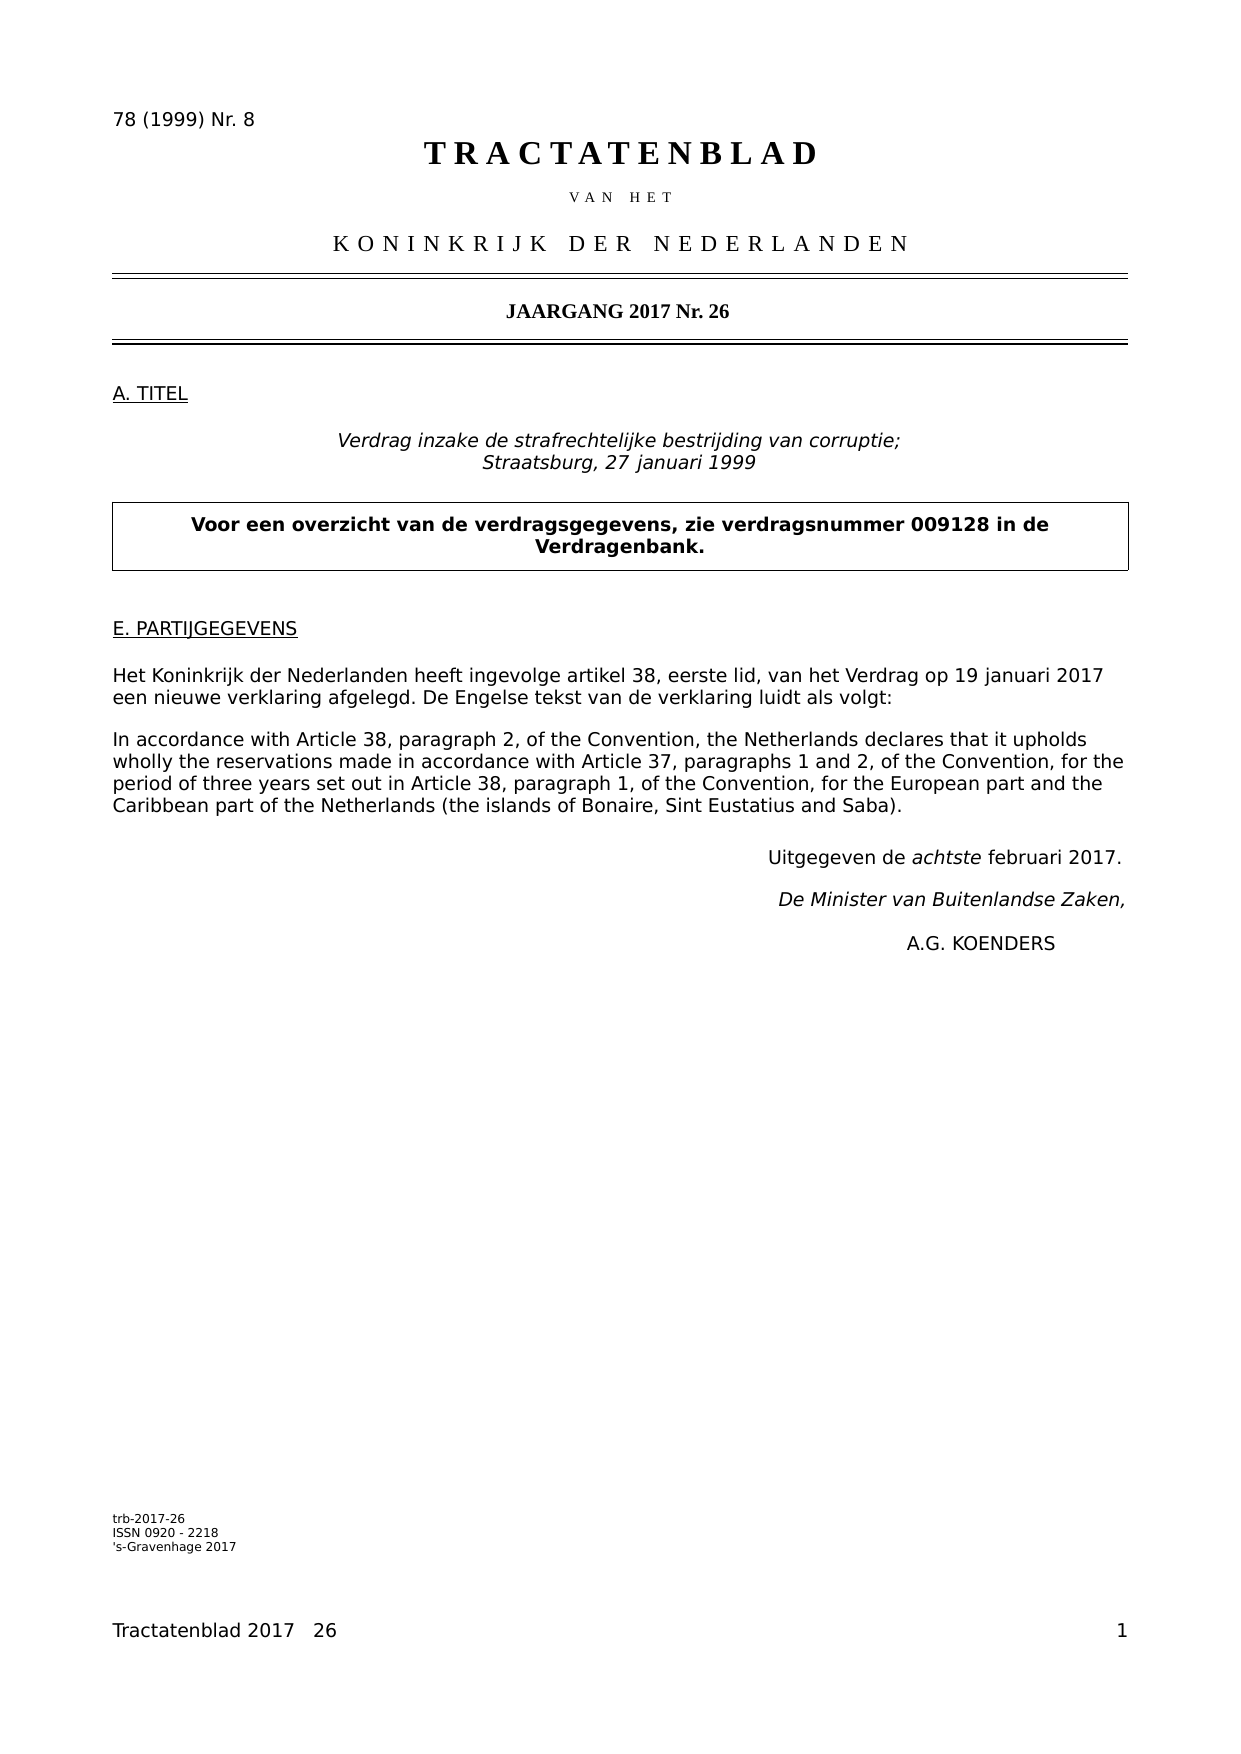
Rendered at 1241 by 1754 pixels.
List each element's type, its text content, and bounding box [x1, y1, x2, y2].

text In accordance with Article 38, paragraph 2, of the Convention, the Netherlands declares that it upholds wholly the reservations made in accordance with Article 37, paragraphs 1 and 2, of the Convention, for the period of three years set out in Article 38, paragraph 1, of the Convention, for the European part and the Caribbean part of the Netherlands (the islands of Bonaire, Sint Eustatius and Saba). [112, 729, 1128, 817]
text 's-Gravenhage 2017 [112, 1540, 346, 1554]
text VAN HET [112, 189, 1128, 206]
text 78 (1999) Nr. 8 [112, 109, 1128, 131]
text Verdrag inzake de strafrechtelijke bestrijding van corruptie; [112, 430, 1128, 452]
text JAARGANG 2017 Nr. 26 [112, 299, 1128, 323]
text De Minister van Buitenlandse Zaken, A.G. KOENDERS [112, 889, 1128, 955]
text Uitgegeven de achtste februari 2017. [112, 847, 1128, 869]
subtitle A. TITEL [112, 383, 1128, 405]
text trb-2017-26 [112, 1512, 346, 1526]
subtitle E. PARTIJGEGEVENS [112, 618, 1128, 640]
text ISSN 0920 - 2218 [112, 1526, 346, 1540]
text Straatsburg, 27 januari 1999 [112, 452, 1128, 474]
text KONINKRIJK DER NEDERLANDEN [112, 229, 1128, 256]
text Het Koninkrijk der Nederlanden heeft ingevolge artikel 38, eerste lid, van het Verdrag op 19 januari 2017 een nieuwe verklaring afgelegd. De Engelse tekst van de verklaring luidt als volgt: [112, 665, 1128, 709]
text TRACTATENBLAD [112, 133, 1128, 172]
